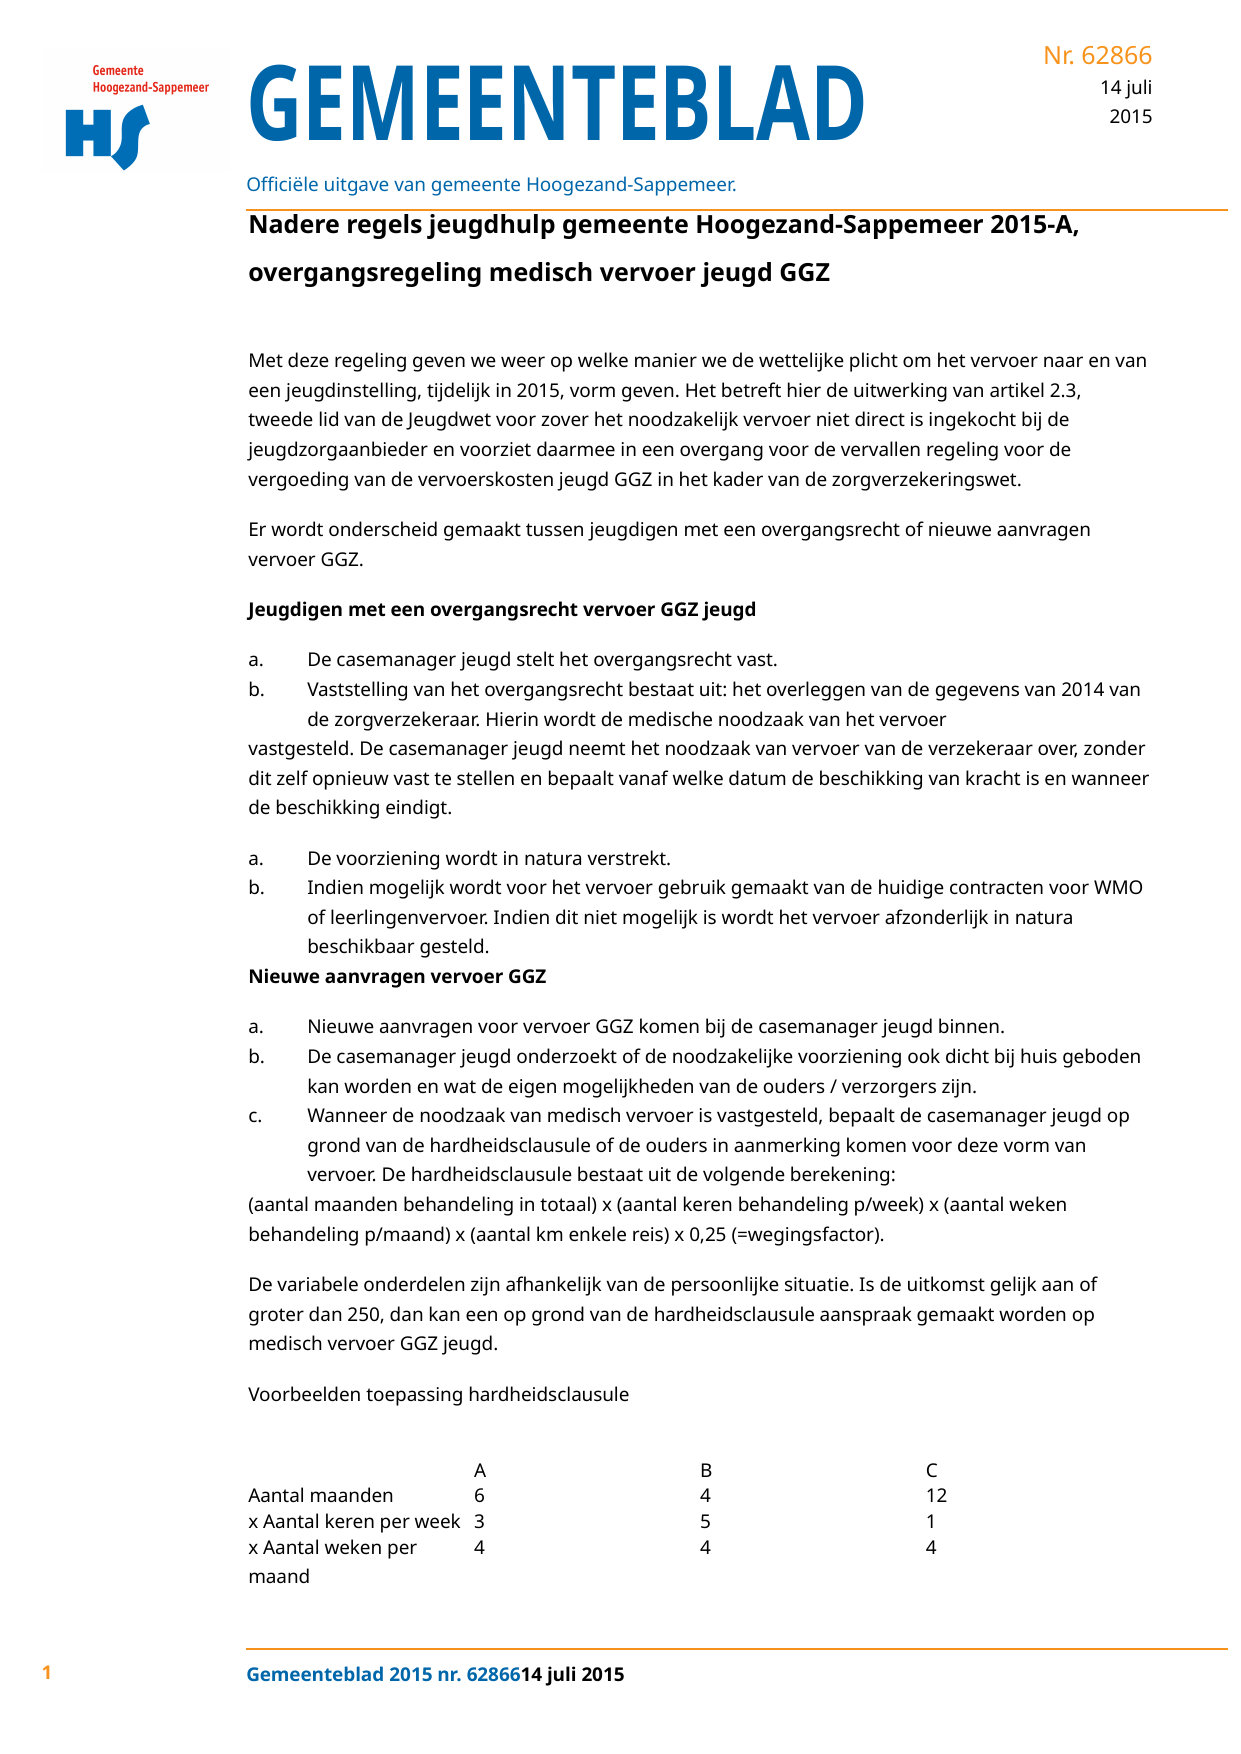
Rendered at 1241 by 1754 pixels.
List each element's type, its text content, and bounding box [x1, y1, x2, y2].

table_cell 12 [926, 1483, 1152, 1508]
table_header C [926, 1457, 1152, 1483]
table_cell 4 [474, 1534, 700, 1589]
text Nieuwe aanvragen vervoer GGZ [248, 963, 1152, 989]
table_cell Aantal maanden [248, 1483, 474, 1508]
table_cell 4 [700, 1483, 926, 1508]
table_cell 6 [474, 1483, 700, 1508]
picture [41, 47, 231, 172]
text De variabele onderdelen zijn afhankelijk van de persoonlijke situatie. Is de uitkomst gelijk aan of groter dan 250, dan kan een op grond van de hardheidsclausule aanspraak gemaakt worden op medisch vervoer GGZ jeugd. [248, 1271, 1152, 1356]
text Er wordt onderscheid gemaakt tussen jeugdigen met een overgangsrecht of nieuwe aanvragen vervoer GGZ. [248, 516, 1152, 572]
table_cell 3 [474, 1509, 700, 1534]
text vastgesteld. De casemanager jeugd neemt het noodzaak van vervoer van de verzekeraar over, zonder dit zelf opnieuw vast te stellen en bepaalt vanaf welke datum de beschikking van kracht is en wanneer de beschikking eindigt. [248, 735, 1152, 820]
table_cell x Aantal keren per week [248, 1509, 474, 1534]
list Wanneer de noodzaak van medisch vervoer is vastgesteld, bepaalt de casemanager jeugd op grond van de hardheidsclausule of de ouders in aanmerking komen voor deze vorm van vervoer. De hardheidsclausule bestaat uit de volgende berekening: [248, 1102, 1152, 1187]
list De casemanager jeugd onderzoekt of de noodzakelijke voorziening ook dicht bij huis geboden kan worden en wat de eigen mogelijkheden van de ouders / verzorgers zijn. [248, 1043, 1152, 1099]
table_header A [474, 1457, 700, 1483]
table_header B [700, 1457, 926, 1483]
text Jeugdigen met een overgangsrecht vervoer GGZ jeugd [248, 596, 1152, 622]
list Indien mogelijk wordt voor het vervoer gebruik gemaakt van de huidige contracten voor WMO of leerlingenvervoer. Indien dit niet mogelijk is wordt het vervoer afzonderlijk in natura beschikbaar gesteld. [248, 874, 1152, 959]
table_cell 5 [700, 1509, 926, 1534]
text (aantal maanden behandeling in totaal) x (aantal keren behandeling p/week) x (aantal weken behandeling p/maand) x (aantal km enkele reis) x 0,25 (=wegingsfactor). [248, 1191, 1152, 1247]
table_cell 4 [926, 1534, 1152, 1589]
table_header [248, 1457, 474, 1483]
list Vaststelling van het overgangsrecht bestaat uit: het overleggen van de gegevens van 2014 van de zorgverzekeraar. Hierin wordt de medische noodzaak van het vervoer [248, 676, 1152, 732]
list De casemanager jeugd stelt het overgangsrecht vast. [248, 647, 1152, 672]
text Met deze regeling geven we weer op welke manier we de wettelijke plicht om het vervoer naar en van een jeugdinstelling, tijdelijk in 2015, vorm geven. Het betreft hier de uitwerking van artikel 2.3, tweede lid van de Jeugdwet voor zover het noodzakelijk vervoer niet direct is ingekocht bij de jeugdzorgaanbieder en voorziet daarmee in een overgang voor de vervallen regeling voor de vergoeding van de vervoerskosten jeugd GGZ in het kader van de zorgverzekeringswet. [248, 347, 1152, 492]
list De voorziening wordt in natura verstrekt. [248, 845, 1152, 871]
table_cell x Aantal weken per maand [248, 1534, 474, 1589]
table_cell 1 [926, 1509, 1152, 1534]
table_cell 4 [700, 1534, 926, 1589]
text Voorbeelden toepassing hardheidsclausule [248, 1381, 1152, 1407]
list Nieuwe aanvragen voor vervoer GGZ komen bij de casemanager jeugd binnen. [248, 1014, 1152, 1039]
text Nadere regels jeugdhulp gemeente Hoogezand-Sappemeer 2015-A, overgangsregeling medisch vervoer jeugd GGZ [248, 211, 1152, 288]
